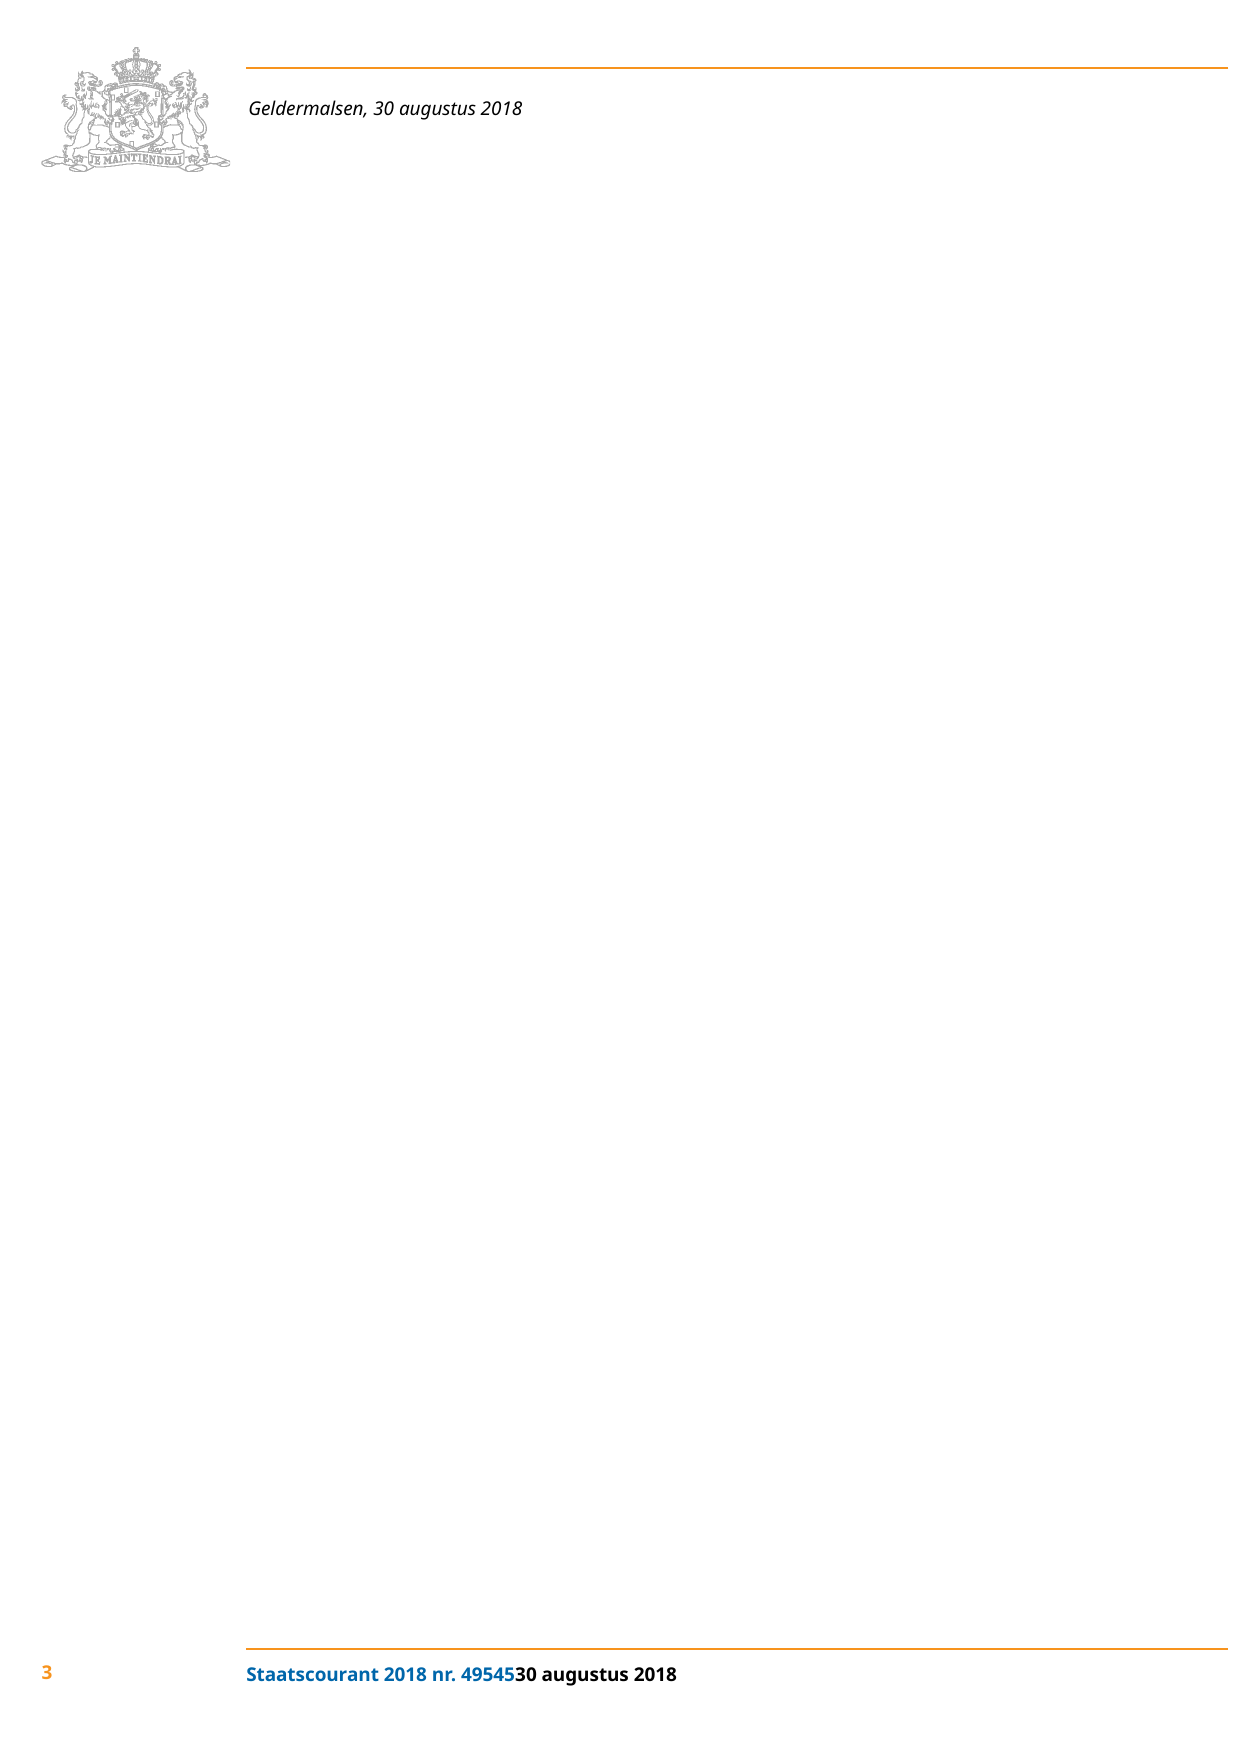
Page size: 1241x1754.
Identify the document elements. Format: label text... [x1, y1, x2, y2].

picture [41, 47, 231, 172]
text Geldermalsen, 30 augustus 2018 [248, 95, 1152, 121]
